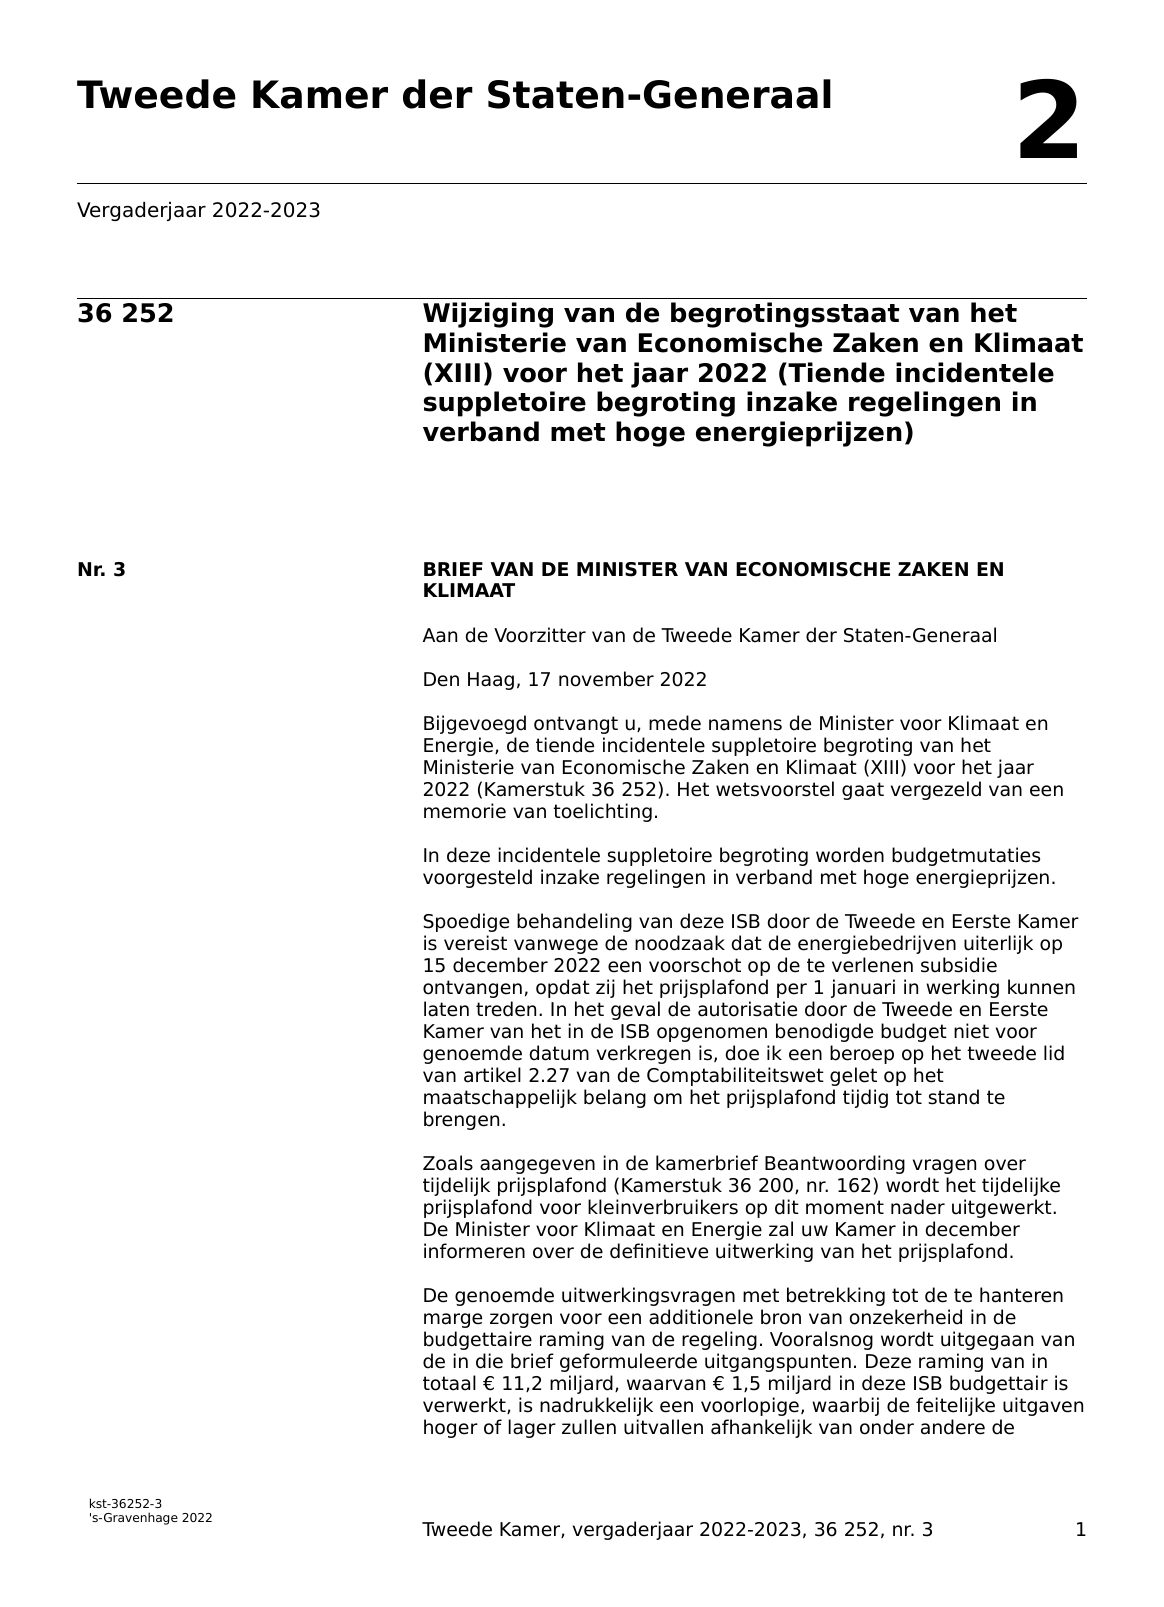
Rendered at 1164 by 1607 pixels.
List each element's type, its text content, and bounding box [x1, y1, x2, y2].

table_cell Vergaderjaar 2022-2023 [77, 184, 1087, 298]
text De genoemde uitwerkingsvragen met betrekking tot de te hanteren marge zorgen voor een additionele bron van onzekerheid in de budgettaire raming van de regeling. Vooralsnog wordt uitgegaan van de in die brief geformuleerde uitgangspunten. Deze raming van in totaal € 11,2 miljard, waarvan € 1,5 miljard in deze ISB budgettair is verwerkt, is nadrukkelijk een voorlopige, waarbij de feitelijke uitgaven hoger of lager zullen uitvallen afhankelijk van onder andere de [422, 1285, 1087, 1439]
table_header Tweede Kamer der Staten-Generaal [77, 59, 886, 183]
table_header 2 [886, 59, 1087, 183]
text Den Haag, 17 november 2022 [422, 669, 1087, 691]
text 's-Gravenhage 2022 [88, 1511, 323, 1525]
subtitle Nr. 3 BRIEF VAN DE MINISTER VAN ECONOMISCHE ZAKEN EN KLIMAAT [77, 558, 1087, 602]
text Spoedige behandeling van deze ISB door de Tweede en Eerste Kamer is vereist vanwege de noodzaak dat de energiebedrijven uiterlijk op 15 december 2022 een voorschot op de te verlenen subsidie ontvangen, opdat zij het prijsplafond per 1 januari in werking kunnen laten treden. In het geval de autorisatie door de Tweede en Eerste Kamer van het in de ISB opgenomen benodigde budget niet voor genoemde datum verkregen is, doe ik een beroep op het tweede lid van artikel 2.27 van de Comptabiliteitswet gelet op het maatschappelijk belang om het prijsplafond tijdig tot stand te brengen. [422, 911, 1087, 1131]
subtitle 36 252 Wijziging van de begrotingsstaat van het Ministerie van Economische Zaken en Klimaat (XIII) voor het jaar 2022 (Tiende incidentele suppletoire begroting inzake regelingen in verband met hoge energieprijzen) [77, 299, 1087, 447]
text In deze incidentele suppletoire begroting worden budgetmutaties voorgesteld inzake regelingen in verband met hoge energieprijzen. [422, 845, 1087, 889]
text Zoals aangegeven in de kamerbrief Beantwoording vragen over tijdelijk prijsplafond (Kamerstuk 36 200, nr. 162) wordt het tijdelijke prijsplafond voor kleinverbruikers op dit moment nader uitgewerkt. De Minister voor Klimaat en Energie zal uw Kamer in december informeren over de definitieve uitwerking van het prijsplafond. [422, 1153, 1087, 1263]
text kst-36252-3 [88, 1497, 323, 1511]
text Aan de Voorzitter van de Tweede Kamer der Staten-Generaal [422, 624, 1087, 647]
text Bijgevoegd ontvangt u, mede namens de Minister voor Klimaat en Energie, de tiende incidentele suppletoire begroting van het Ministerie van Economische Zaken en Klimaat (XIII) voor het jaar 2022 (Kamerstuk 36 252). Het wetsvoorstel gaat vergezeld van een memorie van toelichting. [422, 713, 1087, 823]
